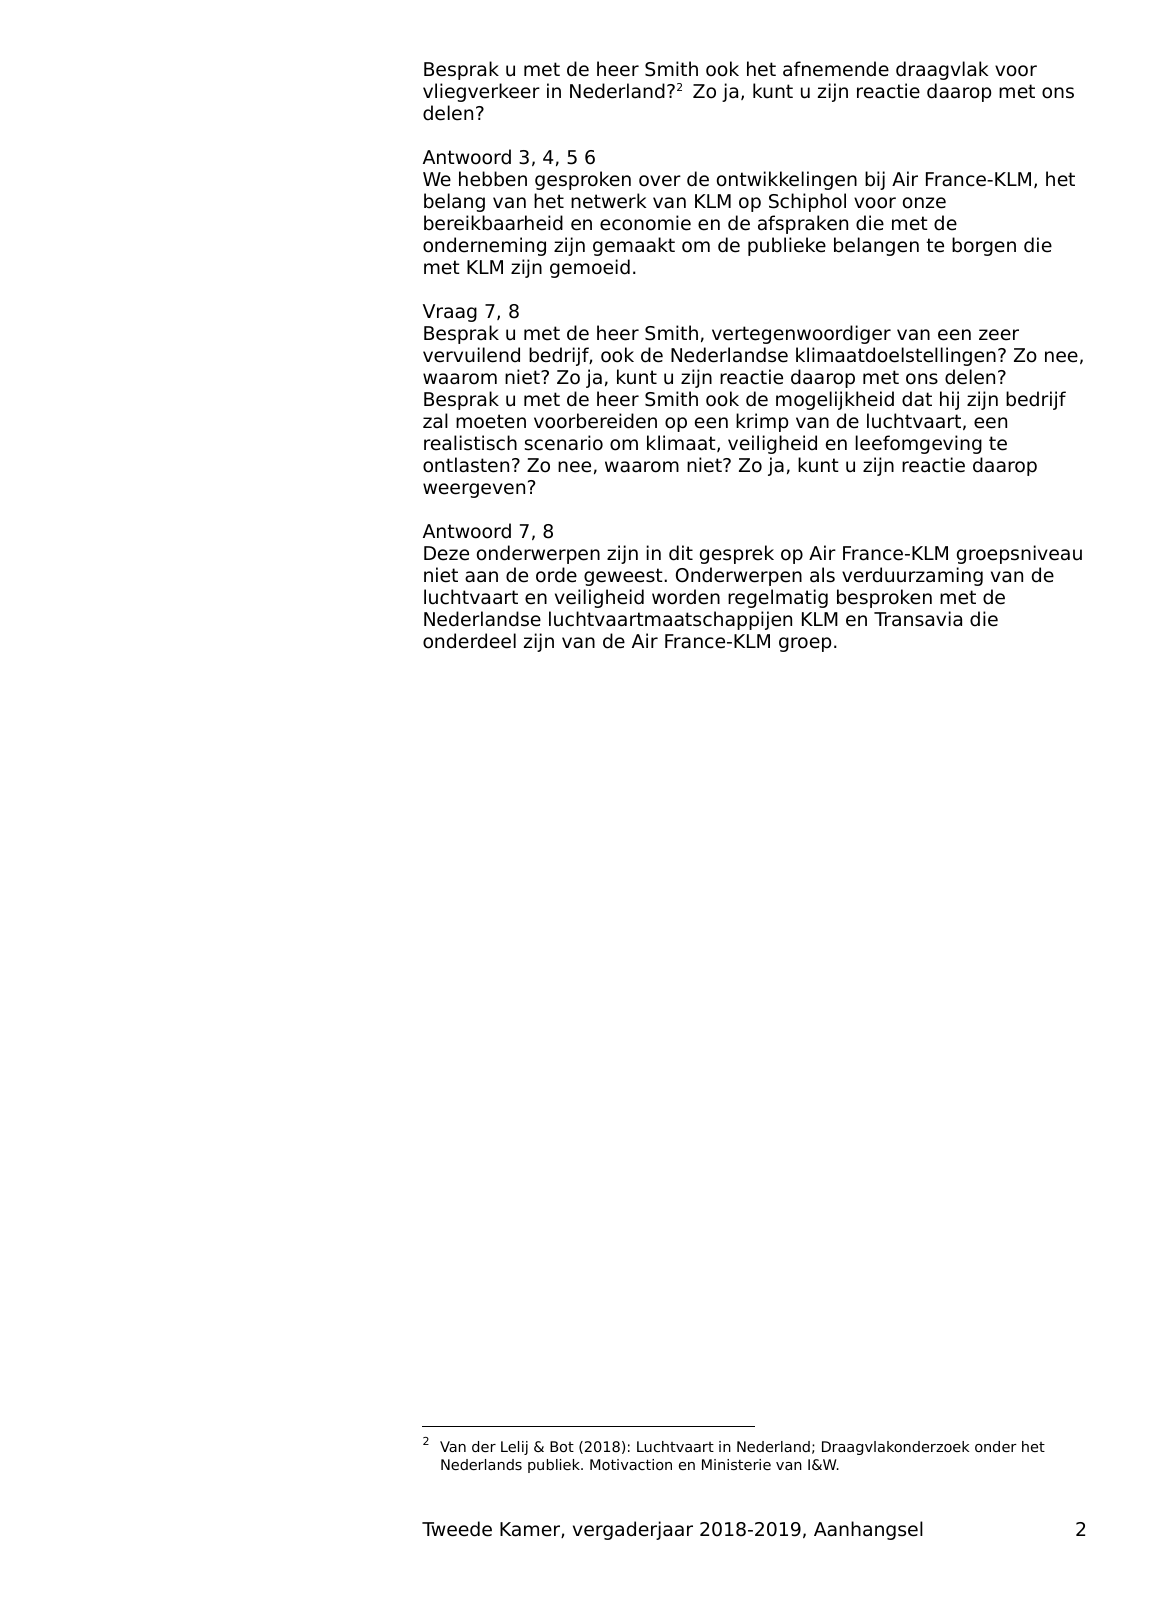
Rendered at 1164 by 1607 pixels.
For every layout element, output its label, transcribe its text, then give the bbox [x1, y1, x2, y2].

text Vraag 7, 8 [422, 301, 1087, 323]
text Besprak u met de heer Smith ook de mogelijkheid dat hij zijn bedrijf zal moeten voorbereiden op een krimp van de luchtvaart, een realistisch scenario om klimaat, veiligheid en leefomgeving te ontlasten? Zo nee, waarom niet? Zo ja, kunt u zijn reactie daarop weergeven? [422, 389, 1087, 499]
text Besprak u met de heer Smith, vertegenwoordiger van een zeer vervuilend bedrijf, ook de Nederlandse klimaatdoelstellingen? Zo nee, waarom niet? Zo ja, kunt u zijn reactie daarop met ons delen? [422, 323, 1087, 389]
text Antwoord 3, 4, 5 6 [422, 147, 1087, 169]
text Van der Lelij & Bot (2018): Luchtvaart in Nederland; Draagvlakonderzoek onder het Nederlands publiek. Motivaction en Ministerie van I&W. [422, 1435, 1087, 1474]
text Deze onderwerpen zijn in dit gesprek op Air France-KLM groepsniveau niet aan de orde geweest. Onderwerpen als verduurzaming van de luchtvaart en veiligheid worden regelmatig besproken met de Nederlandse luchtvaartmaatschappijen KLM en Transavia die onderdeel zijn van de Air France-KLM groep. [422, 543, 1087, 653]
text Antwoord 7, 8 [422, 521, 1087, 543]
text We hebben gesproken over de ontwikkelingen bij Air France-KLM, het belang van het netwerk van KLM op Schiphol voor onze bereikbaarheid en economie en de afspraken die met de onderneming zijn gemaakt om de publieke belangen te borgen die met KLM zijn gemoeid. [422, 169, 1087, 279]
text Besprak u met de heer Smith ook het afnemende draagvlak voor vliegverkeer in Nederland? Zo ja, kunt u zijn reactie daarop met ons delen? [422, 59, 1087, 125]
